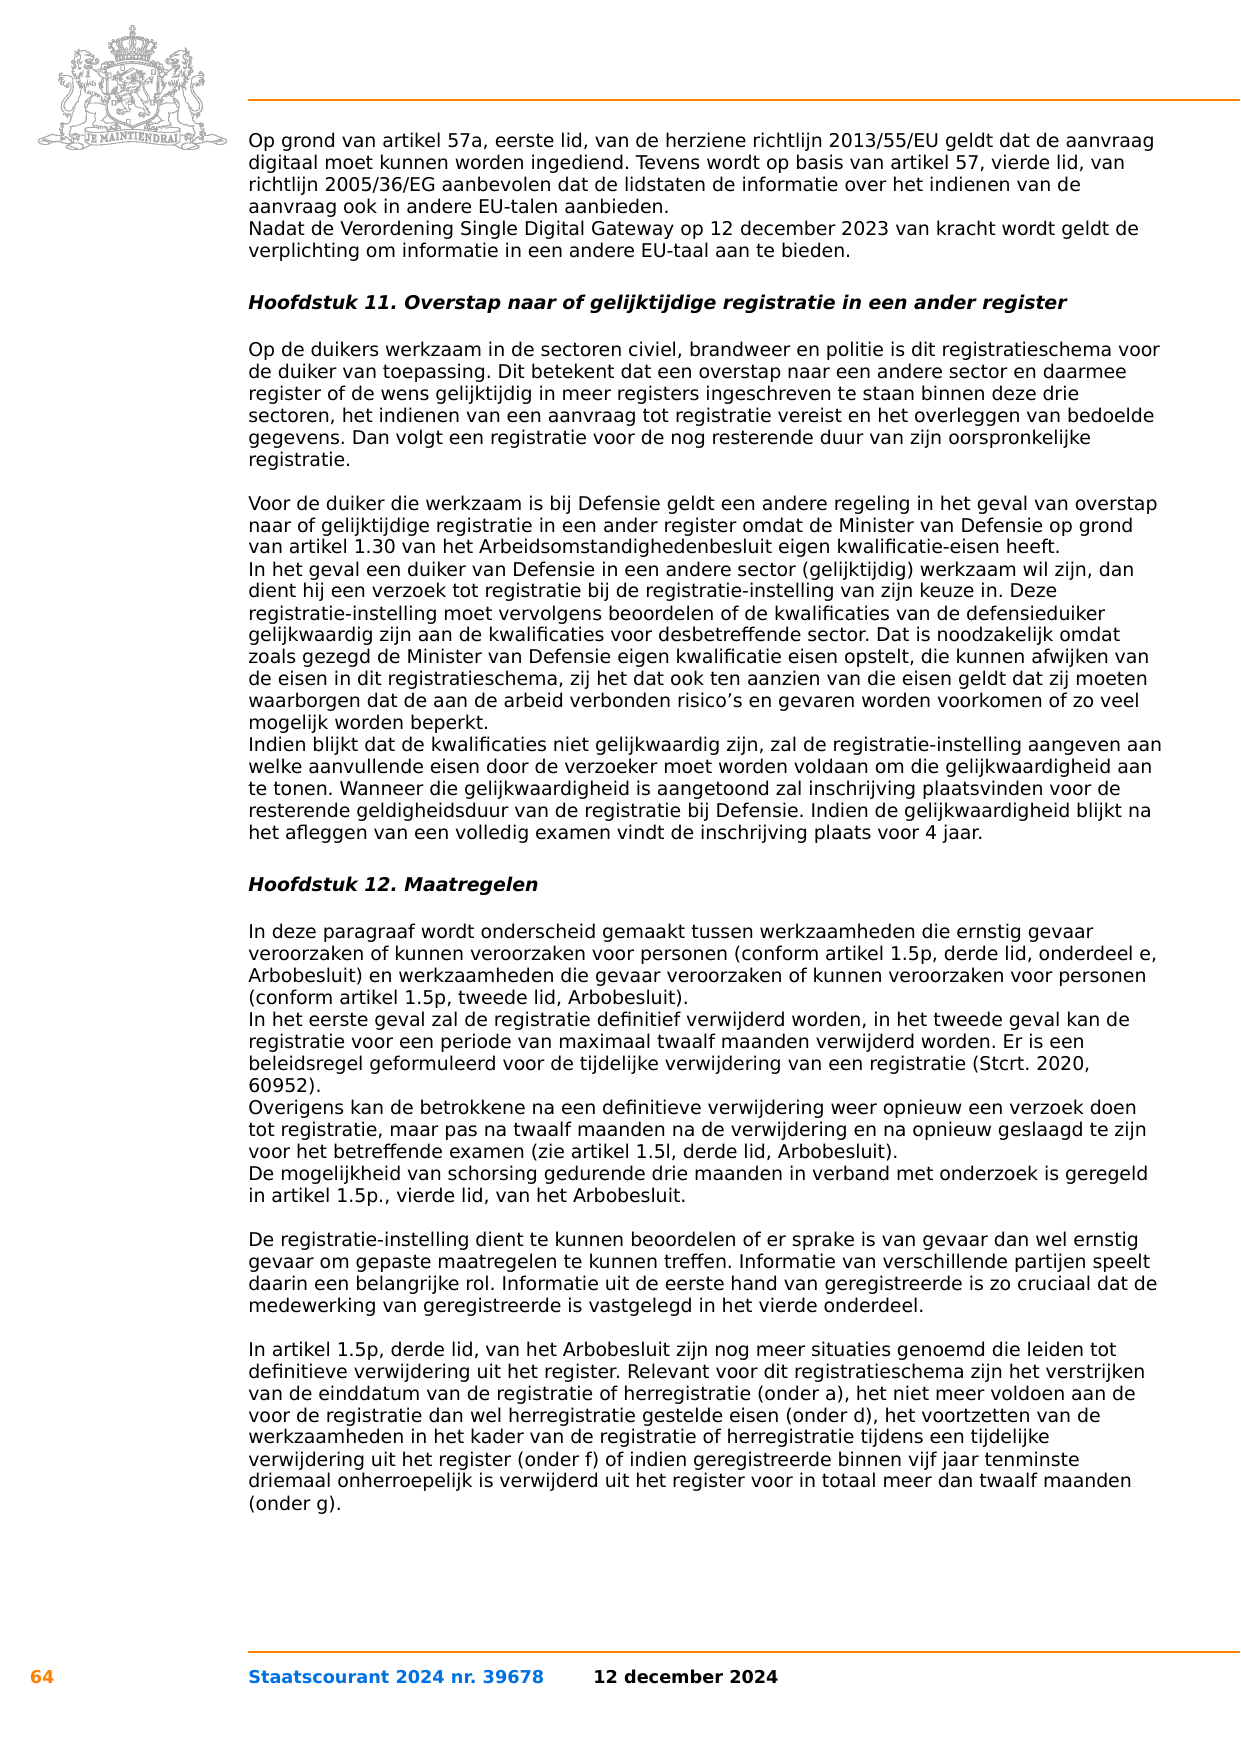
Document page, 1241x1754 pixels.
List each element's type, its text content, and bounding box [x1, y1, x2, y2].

text Indien blijkt dat de kwalificaties niet gelijkwaardig zijn, zal de registratie-instelling aangeven aan welke aanvullende eisen door de verzoeker moet worden voldaan om die gelijkwaardigheid aan te tonen. Wanneer die gelijkwaardigheid is aangetoond zal inschrijving plaatsvinden voor de resterende geldigheidsduur van de registratie bij Defensie. Indien de gelijkwaardigheid blijkt na het afleggen van een volledig examen vindt de inschrijving plaats voor 4 jaar. [248, 734, 1163, 844]
text In artikel 1.5p, derde lid, van het Arbobesluit zijn nog meer situaties genoemd die leiden tot definitieve verwijdering uit het register. Relevant voor dit registratieschema zijn het verstrijken van de einddatum van de registratie of herregistratie (onder a), het niet meer voldoen aan de voor de registratie dan wel herregistratie gestelde eisen (onder d), het voortzetten van de werkzaamheden in het kader van de registratie of herregistratie tijdens een tijdelijke verwijdering uit het register (onder f) of indien geregistreerde binnen vijf jaar tenminste driemaal onherroepelijk is verwijderd uit het register voor in totaal meer dan twaalf maanden (onder g). [248, 1338, 1163, 1514]
text Nadat de Verordening Single Digital Gateway op 12 december 2023 van kracht wordt geldt de verplichting om informatie in een andere EU-taal aan te bieden. [248, 218, 1163, 262]
text Op de duikers werkzaam in de sectoren civiel, brandweer en politie is dit registratieschema voor de duiker van toepassing. Dit betekent dat een overstap naar een andere sector en daarmee register of de wens gelijktijdig in meer registers ingeschreven te staan binnen deze drie sectoren, het indienen van een aanvraag tot registratie vereist en het overleggen van bedoelde gegevens. Dan volgt een registratie voor de nog resterende duur van zijn oorspronkelijke registratie. [248, 339, 1163, 471]
text De mogelijkheid van schorsing gedurende drie maanden in verband met onderzoek is geregeld in artikel 1.5p., vierde lid, van het Arbobesluit. [248, 1163, 1163, 1207]
text De registratie-instelling dient te kunnen beoordelen of er sprake is van gevaar dan wel ernstig gevaar om gepaste maatregelen te kunnen treffen. Informatie van verschillende partijen speelt daarin een belangrijke rol. Informatie uit de eerste hand van geregistreerde is zo cruciaal dat de medewerking van geregistreerde is vastgelegd in het vierde onderdeel. [248, 1229, 1163, 1317]
text In het geval een duiker van Defensie in een andere sector (gelijktijdig) werkzaam wil zijn, dan dient hij een verzoek tot registratie bij de registratie-instelling van zijn keuze in. Deze registratie-instelling moet vervolgens beoordelen of de kwalificaties van de defensieduiker gelijkwaardig zijn aan de kwalificaties voor desbetreffende sector. Dat is noodzakelijk omdat zoals gezegd de Minister van Defensie eigen kwalificatie eisen opstelt, die kunnen afwijken van de eisen in dit registratieschema, zij het dat ook ten aanzien van die eisen geldt dat zij moeten waarborgen dat de aan de arbeid verbonden risico’s en gevaren worden voorkomen of zo veel mogelijk worden beperkt. [248, 558, 1163, 734]
picture [38, 25, 227, 150]
text Op grond van artikel 57a, eerste lid, van de herziene richtlijn 2013/55/EU geldt dat de aanvraag digitaal moet kunnen worden ingediend. Tevens wordt op basis van artikel 57, vierde lid, van richtlijn 2005/36/EG aanbevolen dat de lidstaten de informatie over het indienen van de aanvraag ook in andere EU-talen aanbieden. [248, 130, 1163, 218]
text Voor de duiker die werkzaam is bij Defensie geldt een andere regeling in het geval van overstap naar of gelijktijdige registratie in een ander register omdat de Minister van Defensie op grond van artikel 1.30 van het Arbeidsomstandighedenbesluit eigen kwalificatie-eisen heeft. [248, 492, 1163, 558]
subtitle Hoofdstuk 11. Overstap naar of gelijktijdige registratie in een ander register [248, 292, 1163, 314]
subtitle Hoofdstuk 12. Maatregelen [248, 874, 1163, 896]
text Overigens kan de betrokkene na een definitieve verwijdering weer opnieuw een verzoek doen tot registratie, maar pas na twaalf maanden na de verwijdering en na opnieuw geslaagd te zijn voor het betreffende examen (zie artikel 1.5l, derde lid, Arbobesluit). [248, 1097, 1163, 1163]
text In deze paragraaf wordt onderscheid gemaakt tussen werkzaamheden die ernstig gevaar veroorzaken of kunnen veroorzaken voor personen (conform artikel 1.5p, derde lid, onderdeel e, Arbobesluit) en werkzaamheden die gevaar veroorzaken of kunnen veroorzaken voor personen (conform artikel 1.5p, tweede lid, Arbobesluit). [248, 921, 1163, 1009]
text In het eerste geval zal de registratie definitief verwijderd worden, in het tweede geval kan de registratie voor een periode van maximaal twaalf maanden verwijderd worden. Er is een beleidsregel geformuleerd voor de tijdelijke verwijdering van een registratie (Stcrt. 2020, 60952). [248, 1009, 1163, 1097]
